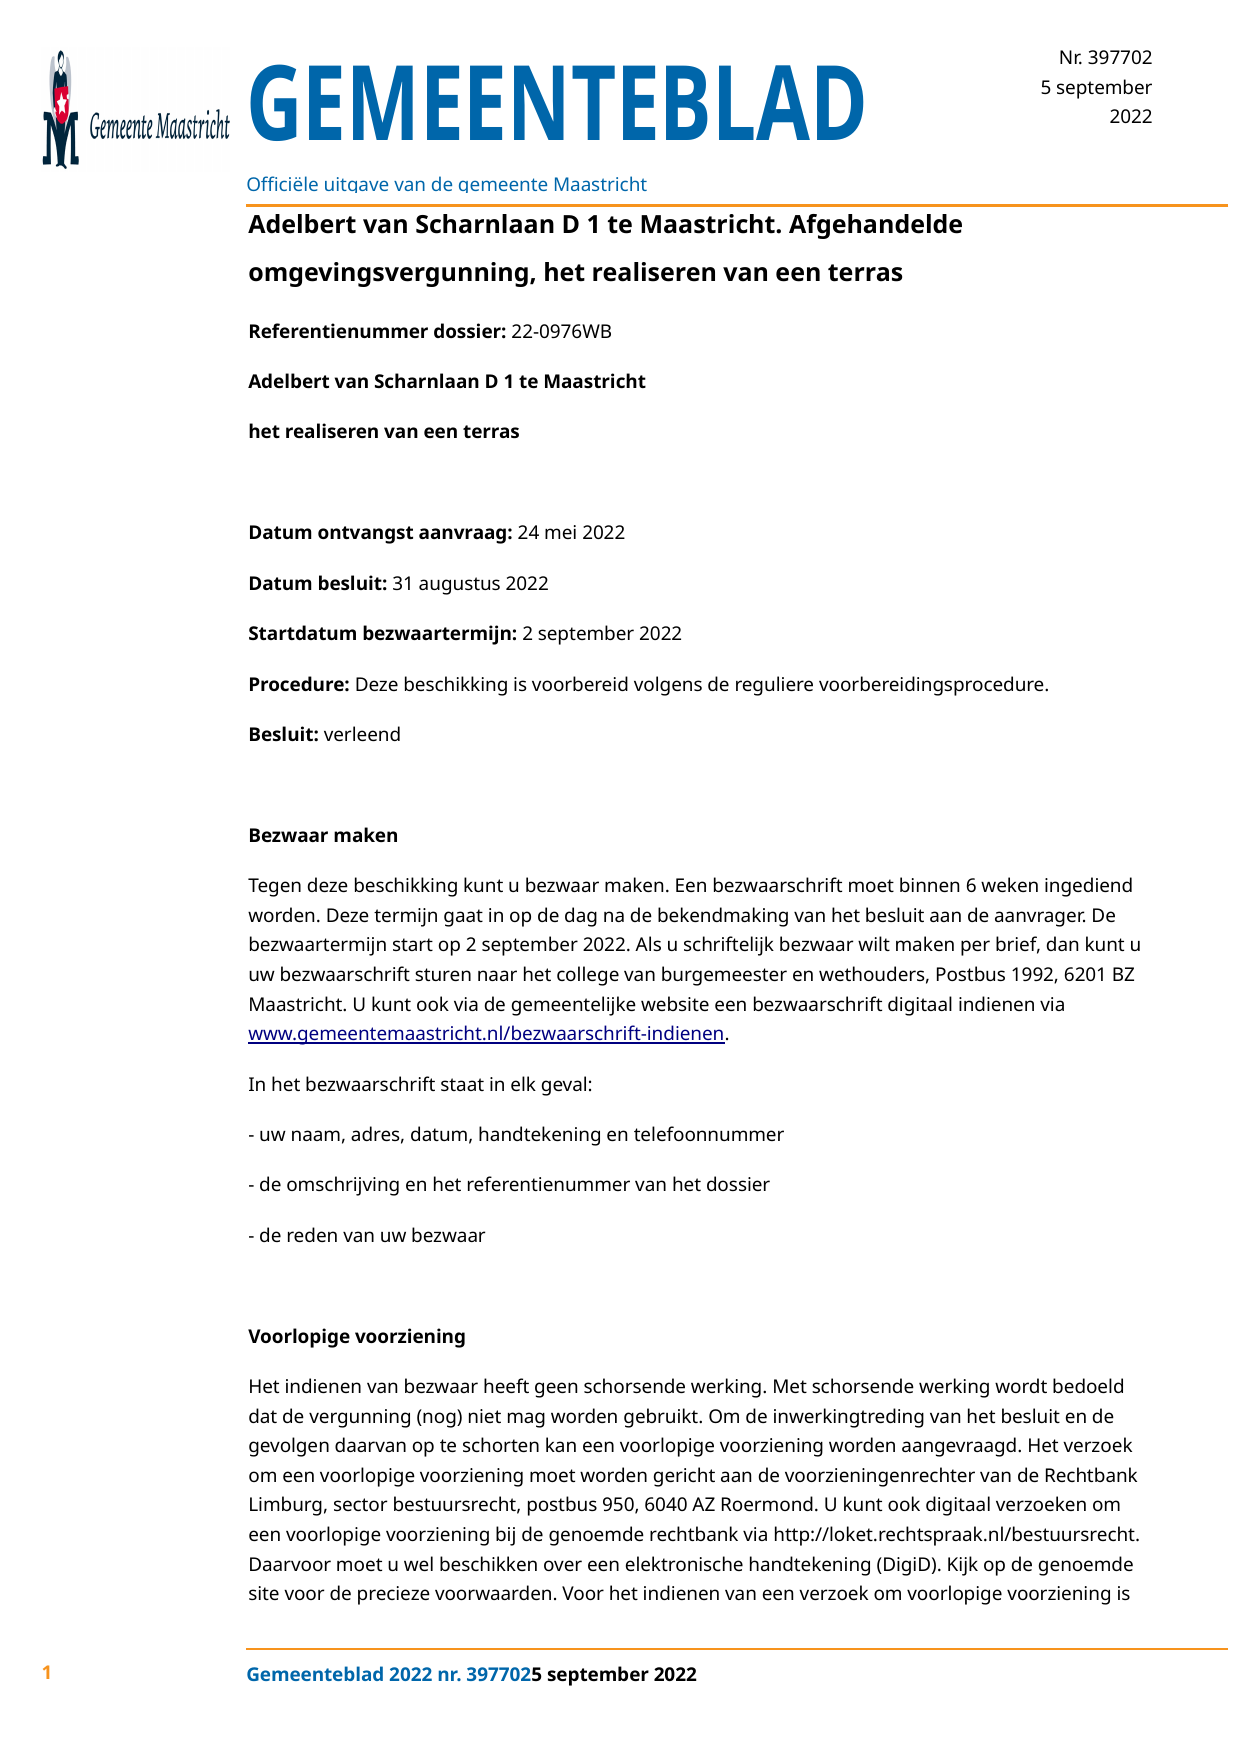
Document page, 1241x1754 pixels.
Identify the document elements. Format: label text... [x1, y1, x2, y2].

text Het indienen van bezwaar heeft geen schorsende werking. Met schorsende werking wordt bedoeld dat de vergunning (nog) niet mag worden gebruikt. Om de inwerkingtreding van het besluit en de gevolgen daarvan op te schorten kan een voorlopige voorziening worden aangevraagd. Het verzoek om een voorlopige voorziening moet worden gericht aan de voorzieningenrechter van de Rechtbank Limburg, sector bestuursrecht, postbus 950, 6040 AZ Roermond. U kunt ook digitaal verzoeken om een voorlopige voorziening bij de genoemde rechtbank via http://loket.rechtspraak.nl/bestuursrecht. Daarvoor moet u wel beschikken over een elektronische handtekening (DigiD). Kijk op de genoemde site voor de precieze voorwaarden. Voor het indienen van een verzoek om voorlopige voorziening is [248, 1373, 1152, 1606]
text - uw naam, adres, datum, handtekening en telefoonnummer [248, 1121, 1152, 1147]
text het realiseren van een terras [248, 419, 1152, 444]
text Datum besluit: 31 augustus 2022 [248, 570, 1152, 596]
text - de reden van uw bezwaar [248, 1222, 1152, 1248]
text Referentienummer dossier: 22-0976WB [248, 318, 1152, 344]
text Besluit: verleend [248, 721, 1152, 747]
text Procedure: Deze beschikking is voorbereid volgens de reguliere voorbereidingsprocedure. [248, 671, 1152, 697]
text Tegen deze beschikking kunt u bezwaar maken. Een bezwaarschrift moet binnen 6 weken ingediend worden. Deze termijn gaat in op de dag na de bekendmaking van het besluit aan de aanvrager. De bezwaartermijn start op 2 september 2022. Als u schriftelijk bezwaar wilt maken per brief, dan kunt u uw bezwaarschrift sturen naar het college van burgemeester en wethouders, Postbus 1992, 6201 BZ Maastricht. U kunt ook via de gemeentelijke website een bezwaarschrift digitaal indienen via www.gemeentemaastricht.nl/bezwaarschrift-indienen. [248, 872, 1152, 1046]
picture [41, 47, 231, 172]
text Bezwaar maken [248, 822, 1152, 848]
text Adelbert van Scharnlaan D 1 te Maastricht. Afgehandelde omgevingsvergunning, het realiseren van een terras [248, 207, 1152, 288]
text - de omschrijving en het referentienummer van het dossier [248, 1172, 1152, 1197]
text Datum ontvangst aanvraag: 24 mei 2022 [248, 519, 1152, 545]
text In het bezwaarschrift staat in elk geval: [248, 1071, 1152, 1097]
text Startdatum bezwaartermijn: 2 september 2022 [248, 620, 1152, 646]
text Voorlopige voorziening [248, 1323, 1152, 1349]
text Adelbert van Scharnlaan D 1 te Maastricht [248, 368, 1152, 394]
